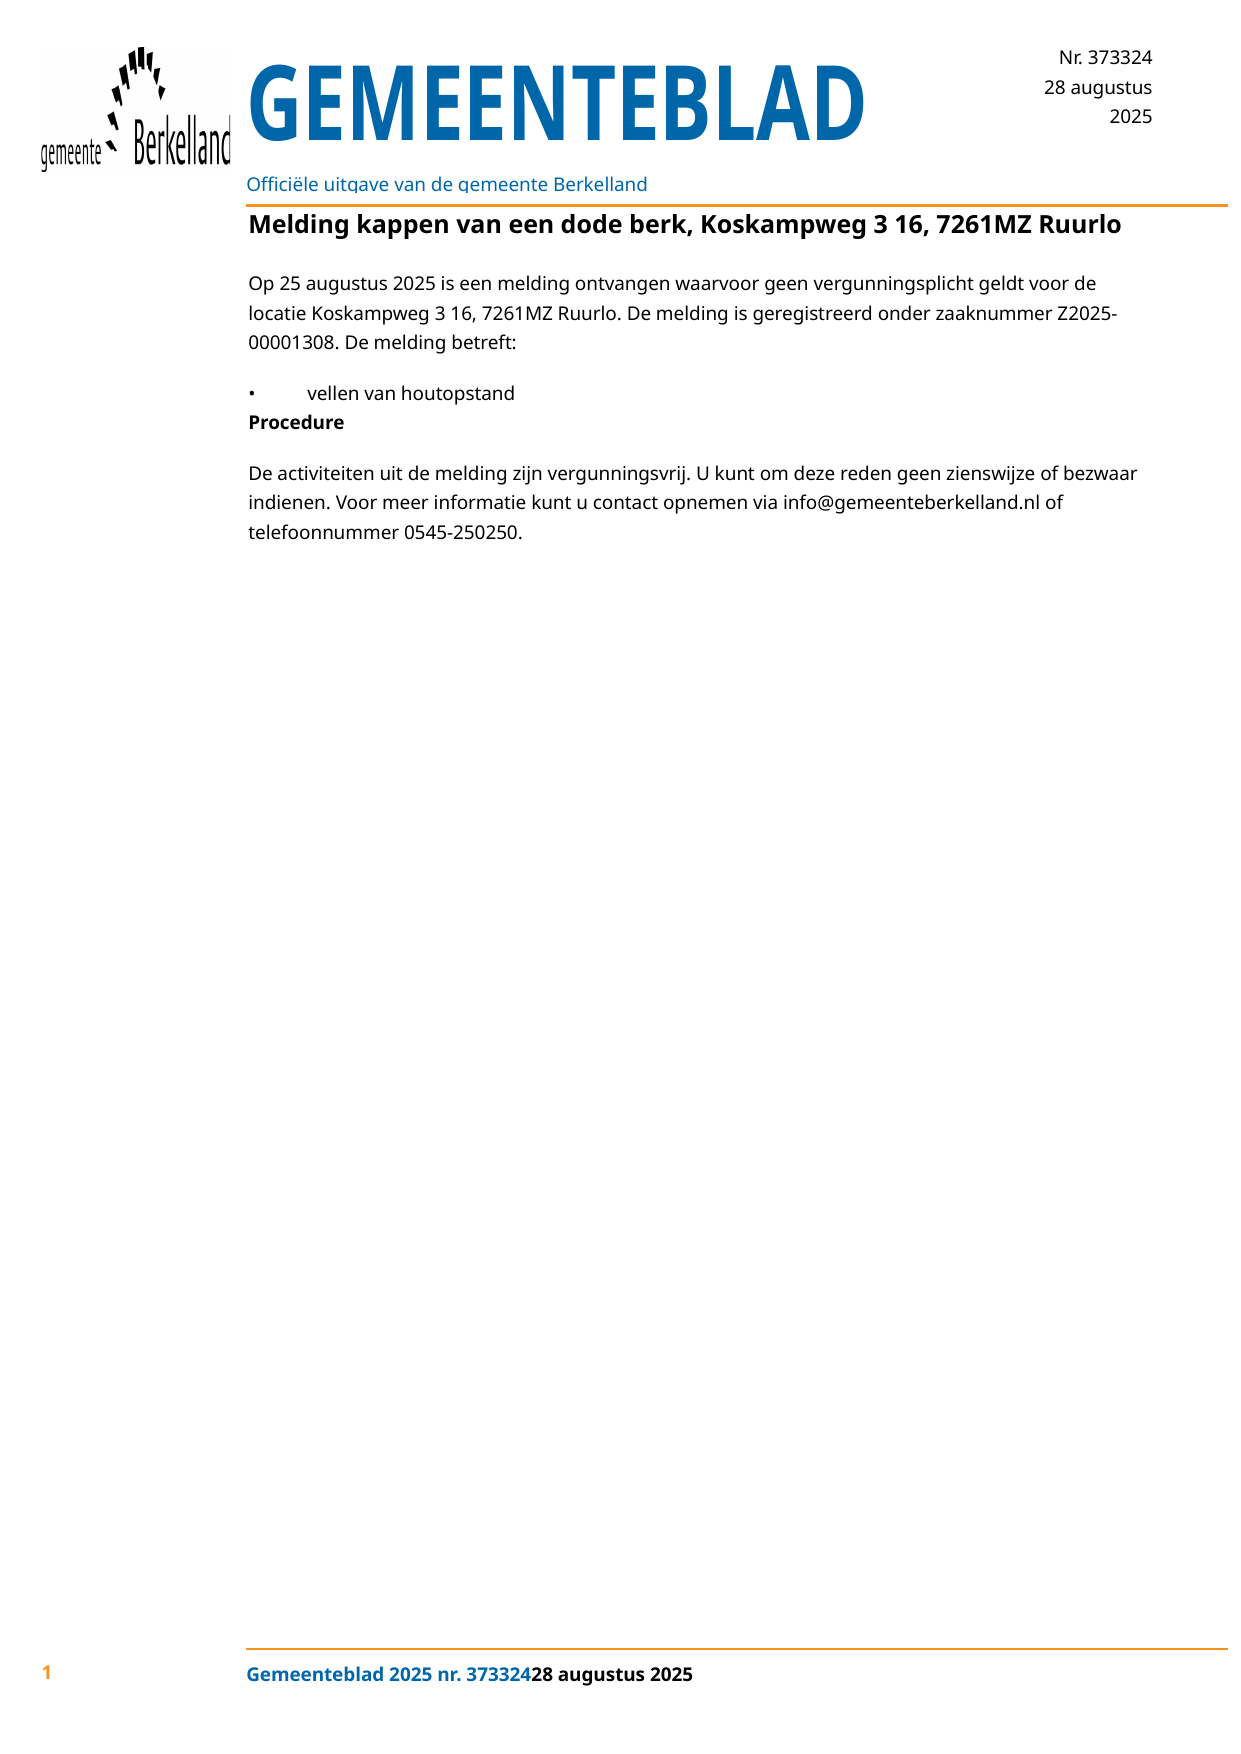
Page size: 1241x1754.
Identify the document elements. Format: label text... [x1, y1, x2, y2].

text Op 25 augustus 2025 is een melding ontvangen waarvoor geen vergunningsplicht geldt voor de locatie Koskampweg 3 16, 7261MZ Ruurlo. De melding is geregistreerd onder zaaknummer Z2025-00001308. De melding betreft: [248, 270, 1152, 355]
text Procedure [248, 409, 1152, 435]
text Melding kappen van een dode berk, Koskampweg 3 16, 7261MZ Ruurlo [248, 207, 1152, 241]
picture [41, 47, 231, 172]
text De activiteiten uit de melding zijn vergunningsvrij. U kunt om deze reden geen zienswijze of bezwaar indienen. Voor meer informatie kunt u contact opnemen via info@gemeenteberkelland.nl of telefoonnummer 0545-250250. [248, 460, 1152, 545]
list vellen van houtopstand [248, 380, 1152, 406]
